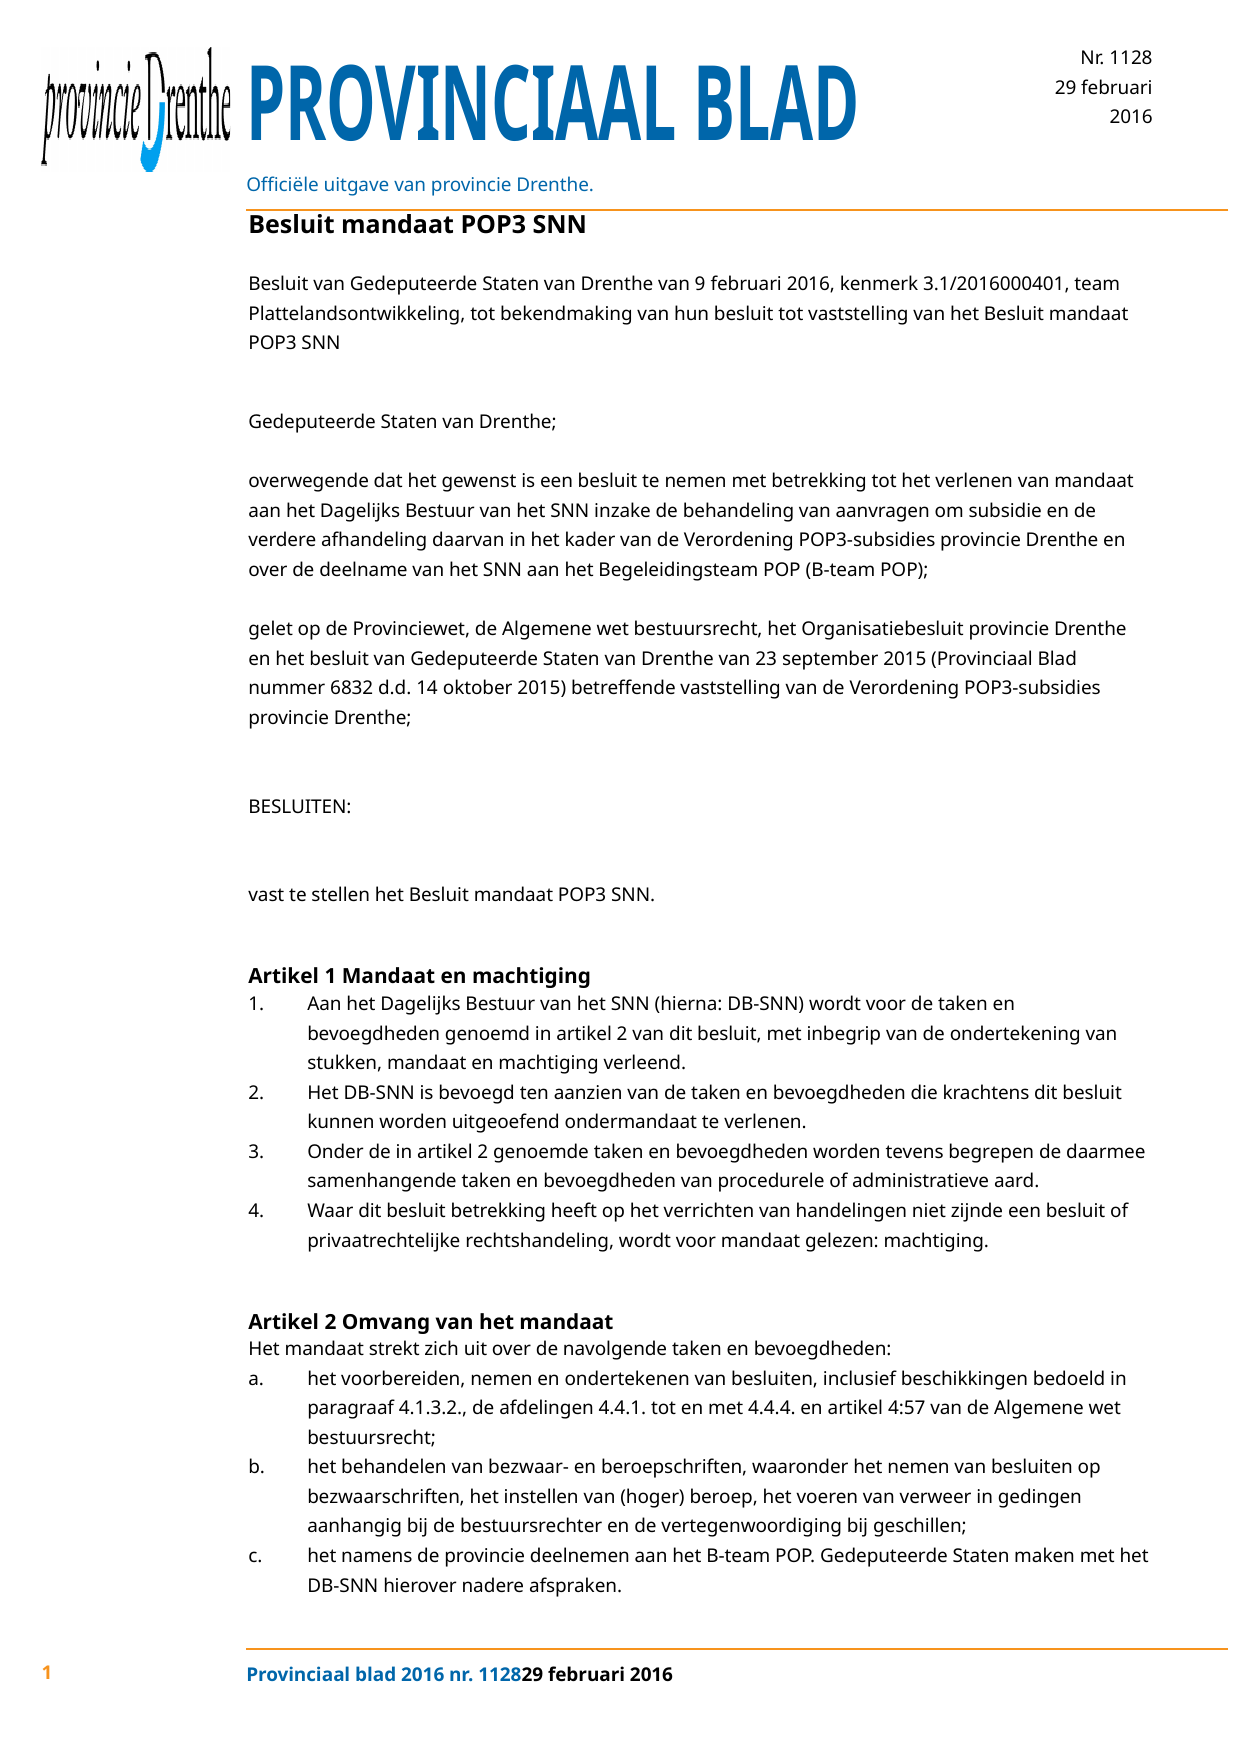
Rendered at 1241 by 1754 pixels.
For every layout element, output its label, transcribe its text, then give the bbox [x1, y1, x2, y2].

text Artikel 1 Mandaat en machtiging [248, 962, 1152, 990]
list Het DB-SNN is bevoegd ten aanzien van de taken en bevoegdheden die krachtens dit besluit kunnen worden uitgeoefend ondermandaat te verlenen. [248, 1079, 1152, 1134]
text BESLUITEN: [248, 793, 1152, 819]
text Besluit mandaat POP3 SNN [248, 211, 1152, 241]
text Gedeputeerde Staten van Drenthe; [248, 408, 1152, 434]
list het namens de provincie deelnemen aan het B-team POP. Gedeputeerde Staten maken met het DB-SNN hierover nadere afspraken. [248, 1542, 1152, 1598]
text gelet op de Provinciewet, de Algemene wet bestuursrecht, het Organisatiebesluit provincie Drenthe en het besluit van Gedeputeerde Staten van Drenthe van 23 september 2015 (Provinciaal Blad nummer 6832 d.d. 14 oktober 2015) betreffende vaststelling van de Verordening POP3-subsidies provincie Drenthe; [248, 615, 1152, 730]
list het behandelen van bezwaar- en beroepschriften, waaronder het nemen van besluiten op bezwaarschriften, het instellen van (hoger) beroep, het voeren van verweer in gedingen aanhangig bij de bestuursrechter en de vertegenwoordiging bij geschillen; [248, 1453, 1152, 1538]
list Waar dit besluit betrekking heeft op het verrichten van handelingen niet zijnde een besluit of privaatrechtelijke rechtshandeling, wordt voor mandaat gelezen: machtiging. [248, 1197, 1152, 1252]
text vast te stellen het Besluit mandaat POP3 SNN. [248, 882, 1152, 907]
picture [41, 47, 231, 172]
list het voorbereiden, nemen en ondertekenen van besluiten, inclusief beschikkingen bedoeld in paragraaf 4.1.3.2., de afdelingen 4.4.1. tot en met 4.4.4. en artikel 4:57 van de Algemene wet bestuursrecht; [248, 1365, 1152, 1450]
text Artikel 2 Omvang van het mandaat [248, 1307, 1152, 1335]
text Besluit van Gedeputeerde Staten van Drenthe van 9 februari 2016, kenmerk 3.1/2016000401, team Plattelandsontwikkeling, tot bekendmaking van hun besluit tot vaststelling van het Besluit mandaat POP3 SNN [248, 270, 1152, 355]
text overwegende dat het gewenst is een besluit te nemen met betrekking tot het verlenen van mandaat aan het Dagelijks Bestuur van het SNN inzake de behandeling van aanvragen om subsidie en de verdere afhandeling daarvan in het kader van de Verordening POP3-subsidies provincie Drenthe en over de deelname van het SNN aan het Begeleidingsteam POP (B-team POP); [248, 467, 1152, 582]
list Onder de in artikel 2 genoemde taken en bevoegdheden worden tevens begrepen de daarmee samenhangende taken en bevoegdheden van procedurele of administratieve aard. [248, 1138, 1152, 1193]
text Het mandaat strekt zich uit over de navolgende taken en bevoegdheden: [248, 1335, 1152, 1361]
list Aan het Dagelijks Bestuur van het SNN (hierna: DB-SNN) wordt voor de taken en bevoegdheden genoemd in artikel 2 van dit besluit, met inbegrip van de ondertekening van stukken, mandaat en machtiging verleend. [248, 990, 1152, 1075]
